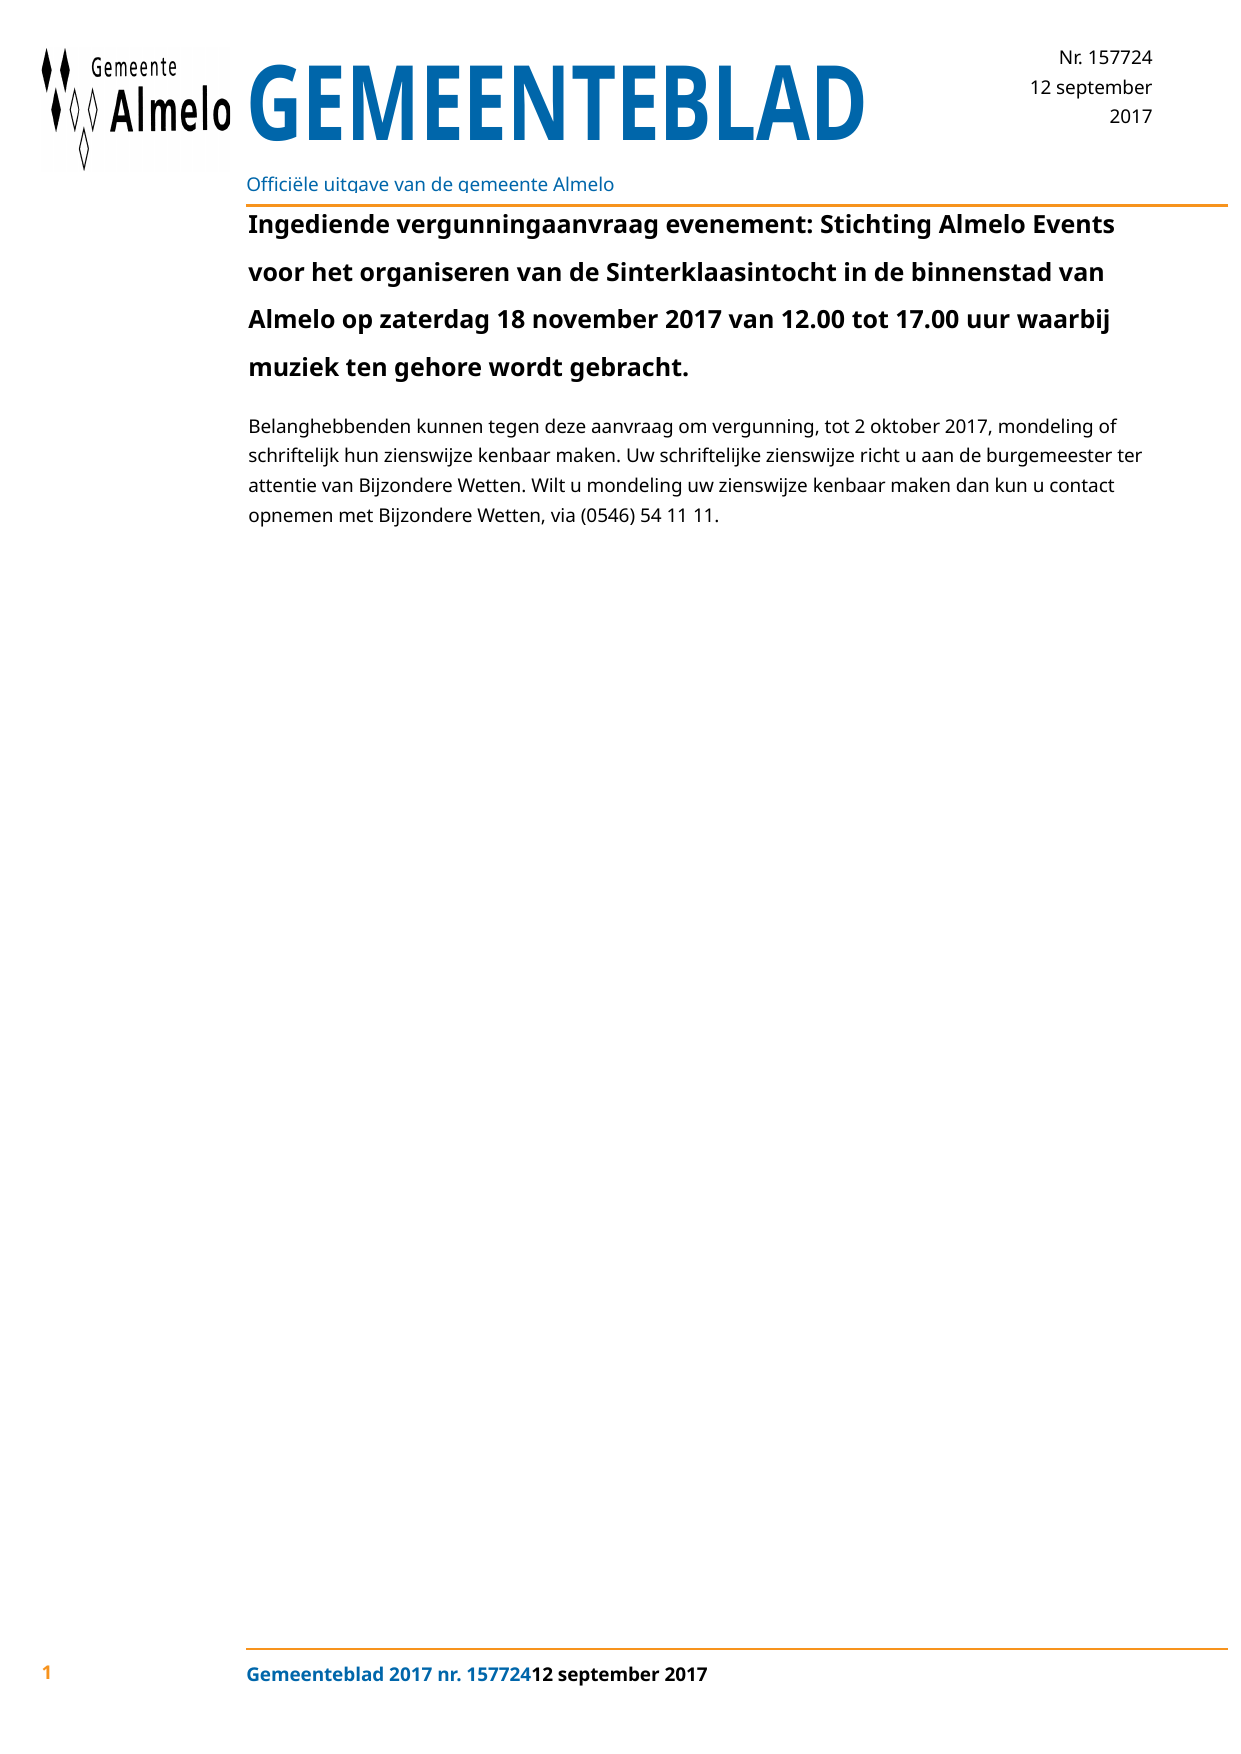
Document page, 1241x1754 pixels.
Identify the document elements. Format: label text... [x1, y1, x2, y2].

text Belanghebbenden kunnen tegen deze aanvraag om vergunning, tot 2 oktober 2017, mondeling of schriftelijk hun zienswijze kenbaar maken. Uw schriftelijke zienswijze richt u aan de burgemeester ter attentie van Bijzondere Wetten. Wilt u mondeling uw zienswijze kenbaar maken dan kun u contact opnemen met Bijzondere Wetten, via (0546) 54 11 11. [248, 413, 1152, 528]
text Ingediende vergunningaanvraag evenement: Stichting Almelo Events voor het organiseren van de Sinterklaasintocht in de binnenstad van Almelo op zaterdag 18 november 2017 van 12.00 tot 17.00 uur waarbij muziek ten gehore wordt gebracht. [248, 207, 1152, 384]
picture [41, 47, 231, 172]
